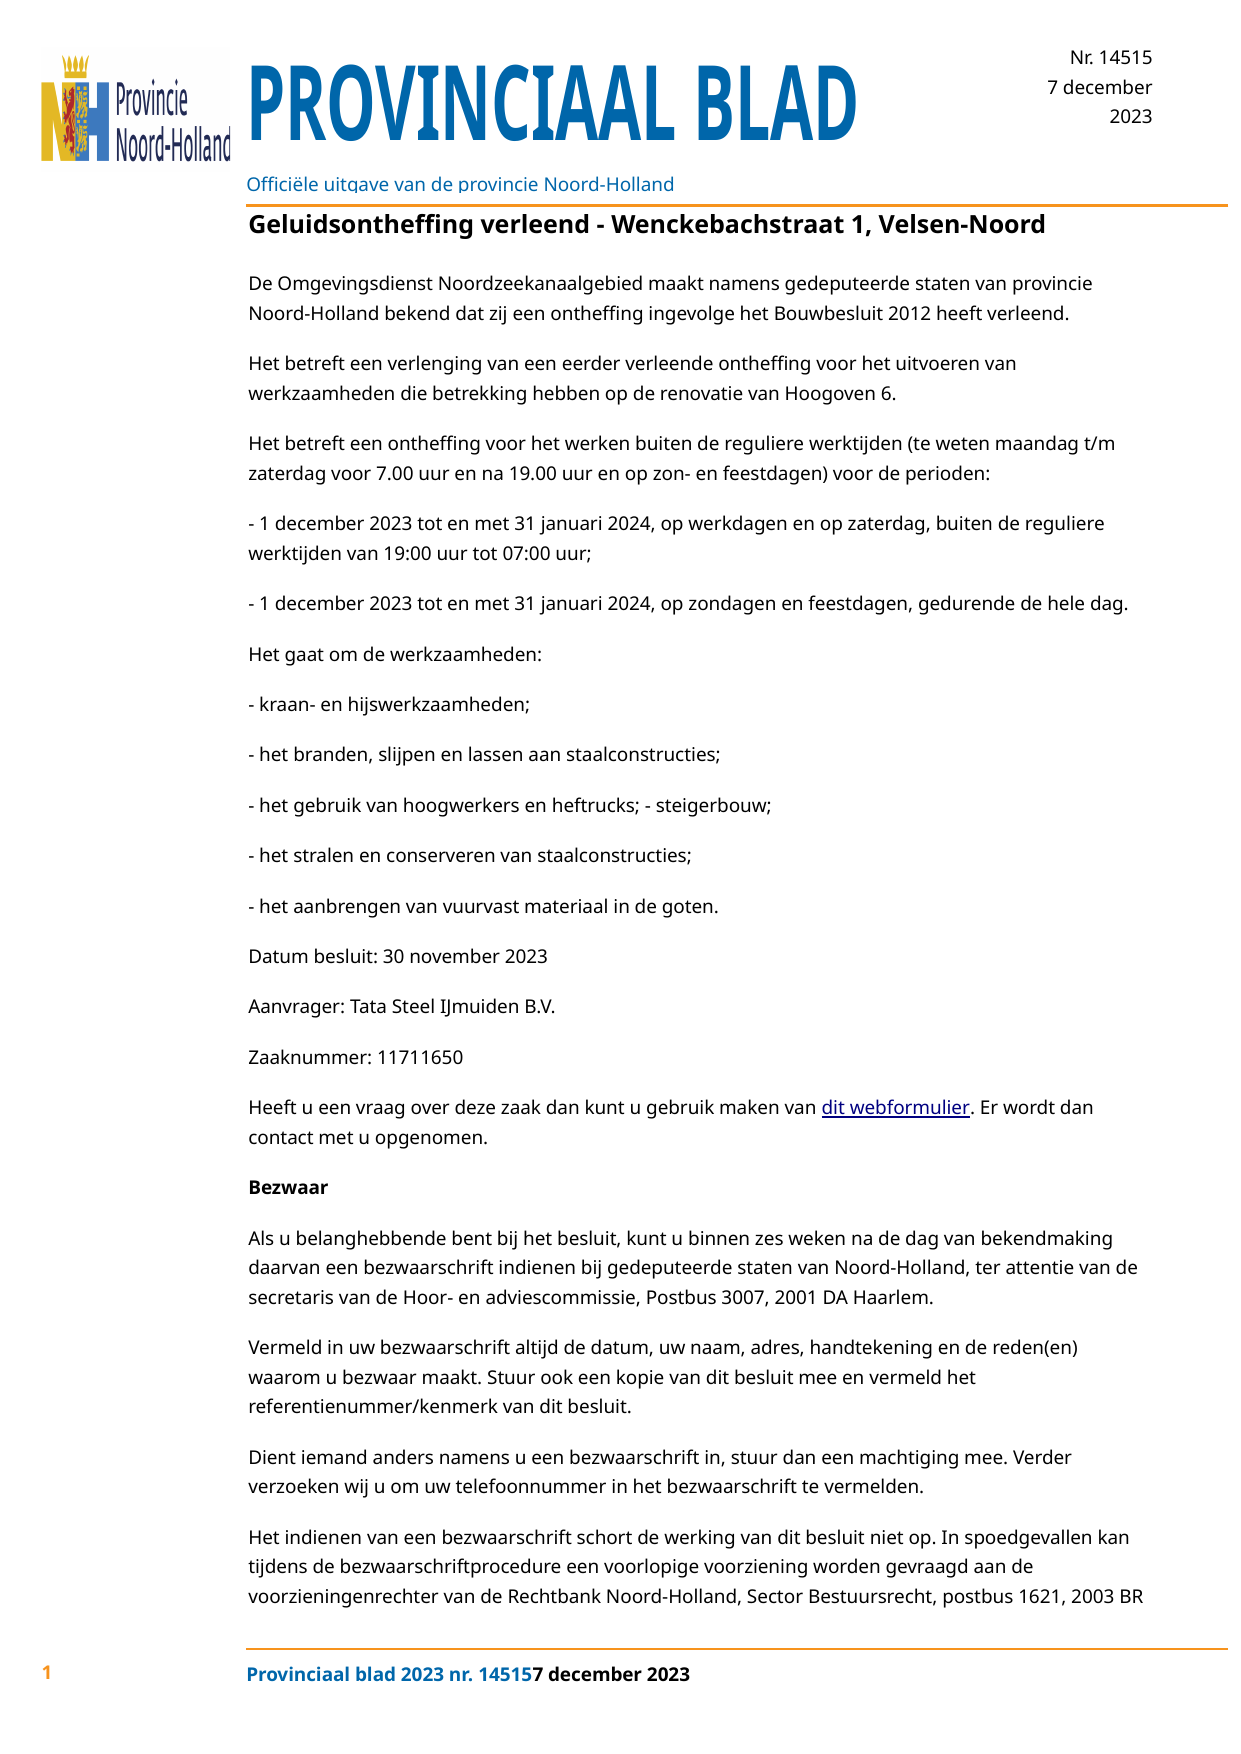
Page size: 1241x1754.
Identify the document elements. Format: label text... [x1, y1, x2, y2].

text Het betreft een ontheffing voor het werken buiten de reguliere werktijden (te weten maandag t/m zaterdag voor 7.00 uur en na 19.00 uur en op zon- en feestdagen) voor de perioden: [248, 430, 1152, 486]
text Het betreft een verlenging van een eerder verleende ontheffing voor het uitvoeren van werkzaamheden die betrekking hebben op de renovatie van Hoogoven 6. [248, 350, 1152, 406]
text Aanvrager: Tata Steel IJmuiden B.V. [248, 994, 1152, 1019]
text - het branden, slijpen en lassen aan staalconstructies; [248, 742, 1152, 767]
text De Omgevingsdienst Noordzeekanaalgebied maakt namens gedeputeerde staten van provincie Noord-Holland bekend dat zij een ontheffing ingevolge het Bouwbesluit 2012 heeft verleend. [248, 270, 1152, 326]
text Datum besluit: 30 november 2023 [248, 943, 1152, 969]
text Geluidsontheffing verleend - Wenckebachstraat 1, Velsen-Noord [248, 207, 1152, 241]
text Zaaknummer: 11711650 [248, 1044, 1152, 1070]
text Het gaat om de werkzaamheden: [248, 641, 1152, 666]
text - het aanbrengen van vuurvast materiaal in de goten. [248, 893, 1152, 918]
text Als u belanghebbende bent bij het besluit, kunt u binnen zes weken na de dag van bekendmaking daarvan een bezwaarschrift indienen bij gedeputeerde staten van Noord-Holland, ter attentie van de secretaris van de Hoor- en adviescommissie, Postbus 3007, 2001 DA Haarlem. [248, 1225, 1152, 1310]
text Het indienen van een bezwaarschrift schort de werking van dit besluit niet op. In spoedgevallen kan tijdens de bezwaarschriftprocedure een voorlopige voorziening worden gevraagd aan de voorzieningenrechter van de Rechtbank Noord-Holland, Sector Bestuursrecht, postbus 1621, 2003 BR [248, 1524, 1152, 1609]
text Dient iemand anders namens u een bezwaarschrift in, stuur dan een machtiging mee. Verder verzoeken wij u om uw telefoonnummer in het bezwaarschrift te vermelden. [248, 1444, 1152, 1499]
text - 1 december 2023 tot en met 31 januari 2024, op werkdagen en op zaterdag, buiten de reguliere werktijden van 19:00 uur tot 07:00 uur; [248, 510, 1152, 566]
text Vermeld in uw bezwaarschrift altijd de datum, uw naam, adres, handtekening en de reden(en) waarom u bezwaar maakt. Stuur ook een kopie van dit besluit mee en vermeld het referentienummer/kenmerk van dit besluit. [248, 1334, 1152, 1419]
text Bezwaar [248, 1174, 1152, 1200]
text - het stralen en conserveren van staalconstructies; [248, 842, 1152, 868]
text Heeft u een vraag over deze zaak dan kunt u gebruik maken van dit webformulier. Er wordt dan contact met u opgenomen. [248, 1094, 1152, 1150]
text - kraan- en hijswerkzaamheden; [248, 691, 1152, 717]
text - het gebruik van hoogwerkers en heftrucks; - steigerbouw; [248, 792, 1152, 818]
text - 1 december 2023 tot en met 31 januari 2024, op zondagen en feestdagen, gedurende de hele dag. [248, 590, 1152, 616]
picture [41, 47, 231, 172]
